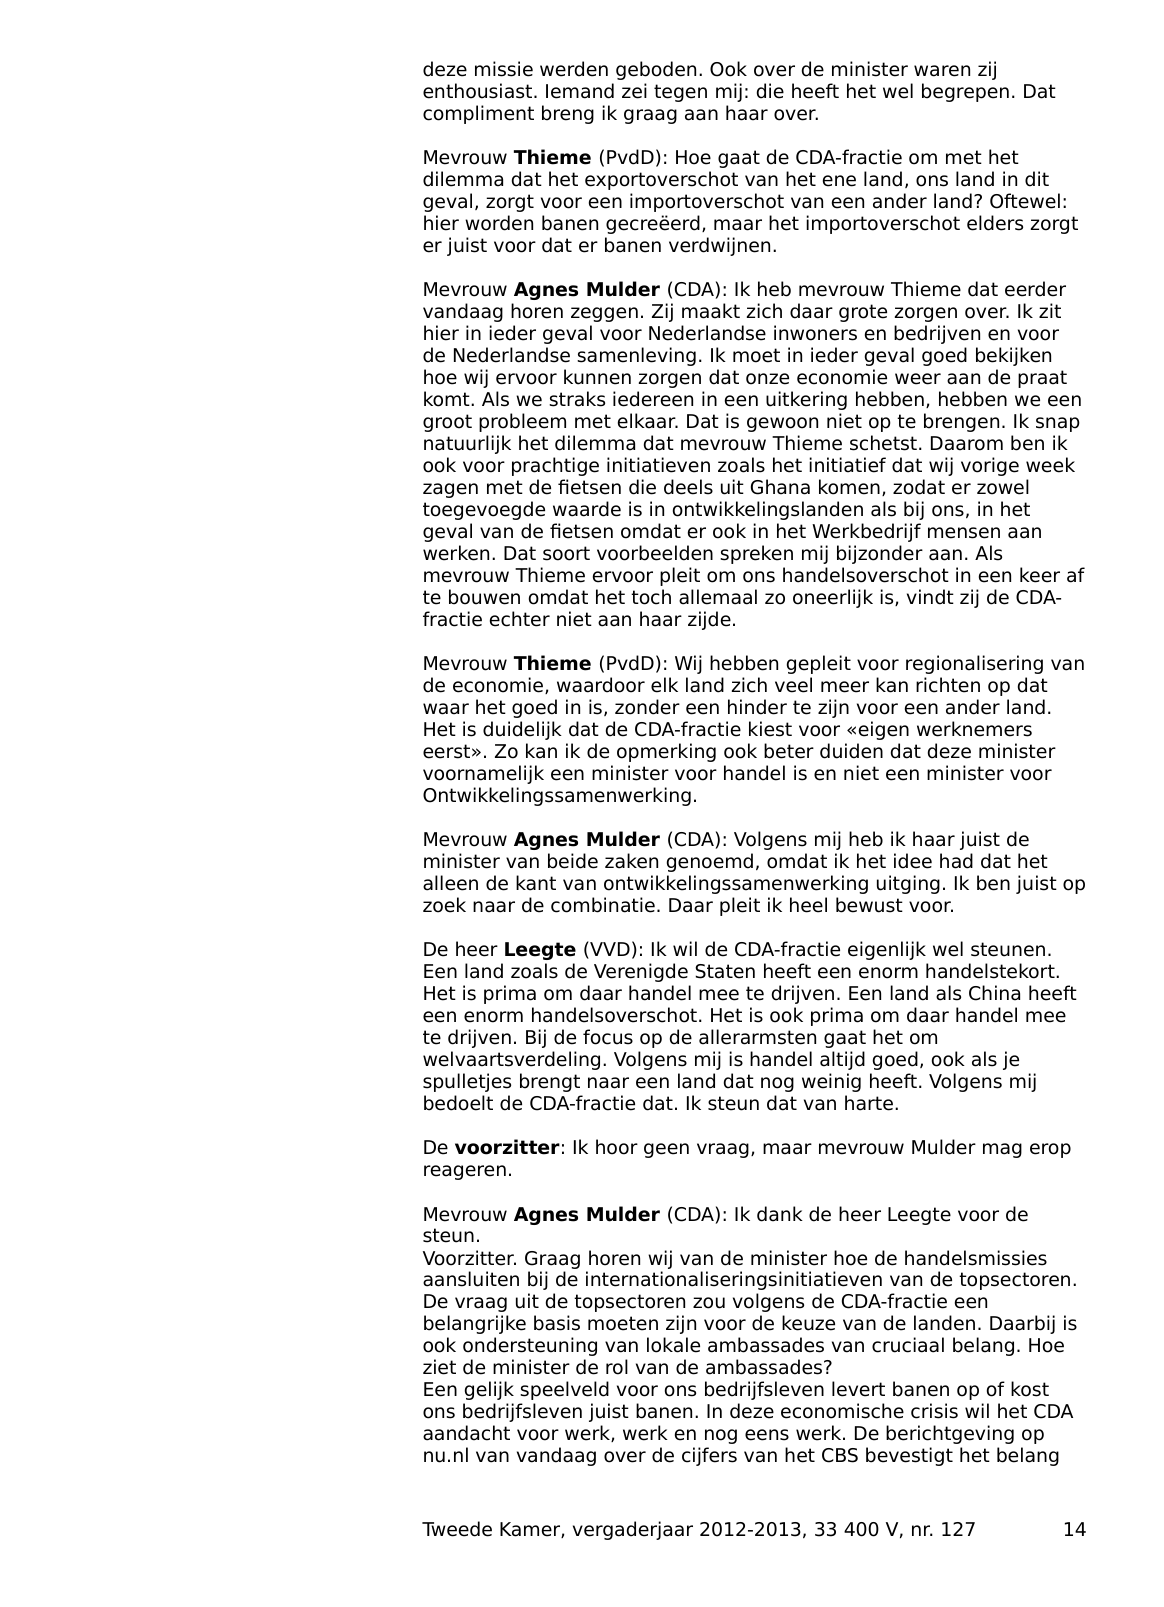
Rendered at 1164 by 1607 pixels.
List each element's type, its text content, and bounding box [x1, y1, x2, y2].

text Mevrouw Agnes Mulder (CDA): Ik heb mevrouw Thieme dat eerder vandaag horen zeggen. Zij maakt zich daar grote zorgen over. Ik zit hier in ieder geval voor Nederlandse inwoners en bedrijven en voor de Nederlandse samenleving. Ik moet in ieder geval goed bekijken hoe wij ervoor kunnen zorgen dat onze economie weer aan de praat komt. Als we straks iedereen in een uitkering hebben, hebben we een groot probleem met elkaar. Dat is gewoon niet op te brengen. Ik snap natuurlijk het dilemma dat mevrouw Thieme schetst. Daarom ben ik ook voor prachtige initiatieven zoals het initiatief dat wij vorige week zagen met de fietsen die deels uit Ghana komen, zodat er zowel toegevoegde waarde is in ontwikkelingslanden als bij ons, in het geval van de fietsen omdat er ook in het Werkbedrijf mensen aan werken. Dat soort voorbeelden spreken mij bijzonder aan. Als mevrouw Thieme ervoor pleit om ons handelsoverschot in een keer af te bouwen omdat het toch allemaal zo oneerlijk is, vindt zij de CDA-fractie echter niet aan haar zijde. [422, 279, 1087, 631]
text De voorzitter: Ik hoor geen vraag, maar mevrouw Mulder mag erop reageren. [422, 1137, 1087, 1181]
text Mevrouw Agnes Mulder (CDA): Volgens mij heb ik haar juist de minister van beide zaken genoemd, omdat ik het idee had dat het alleen de kant van ontwikkelingssamenwerking uitging. Ik ben juist op zoek naar de combinatie. Daar pleit ik heel bewust voor. [422, 829, 1087, 917]
text Mevrouw Agnes Mulder (CDA): Ik dank de heer Leegte voor de steun. [422, 1203, 1087, 1247]
text Een gelijk speelveld voor ons bedrijfsleven levert banen op of kost ons bedrijfsleven juist banen. In deze economische crisis wil het CDA aandacht voor werk, werk en nog eens werk. De berichtgeving op nu.nl van vandaag over de cijfers van het CBS bevestigt het belang [422, 1379, 1087, 1467]
text Voorzitter. Graag horen wij van de minister hoe de handelsmissies aansluiten bij de internationaliseringsinitiatieven van de topsectoren. De vraag uit de topsectoren zou volgens de CDA-fractie een belangrijke basis moeten zijn voor de keuze van de landen. Daarbij is ook ondersteuning van lokale ambassades van cruciaal belang. Hoe ziet de minister de rol van de ambassades? [422, 1247, 1087, 1379]
text Mevrouw Thieme (PvdD): Wij hebben gepleit voor regionalisering van de economie, waardoor elk land zich veel meer kan richten op dat waar het goed in is, zonder een hinder te zijn voor een ander land. Het is duidelijk dat de CDA-fractie kiest voor «eigen werknemers eerst». Zo kan ik de opmerking ook beter duiden dat deze minister voornamelijk een minister voor handel is en niet een minister voor Ontwikkelingssamenwerking. [422, 653, 1087, 807]
text De heer Leegte (VVD): Ik wil de CDA-fractie eigenlijk wel steunen. Een land zoals de Verenigde Staten heeft een enorm handelstekort. Het is prima om daar handel mee te drijven. Een land als China heeft een enorm handelsoverschot. Het is ook prima om daar handel mee te drijven. Bij de focus op de allerarmsten gaat het om welvaartsverdeling. Volgens mij is handel altijd goed, ook als je spulletjes brengt naar een land dat nog weinig heeft. Volgens mij bedoelt de CDA-fractie dat. Ik steun dat van harte. [422, 939, 1087, 1115]
text Mevrouw Thieme (PvdD): Hoe gaat de CDA-fractie om met het dilemma dat het exportoverschot van het ene land, ons land in dit geval, zorgt voor een importoverschot van een ander land? Oftewel: hier worden banen gecreëerd, maar het importoverschot elders zorgt er juist voor dat er banen verdwijnen. [422, 147, 1087, 257]
text deze missie werden geboden. Ook over de minister waren zij enthousiast. Iemand zei tegen mij: die heeft het wel begrepen. Dat compliment breng ik graag aan haar over. [422, 59, 1087, 125]
